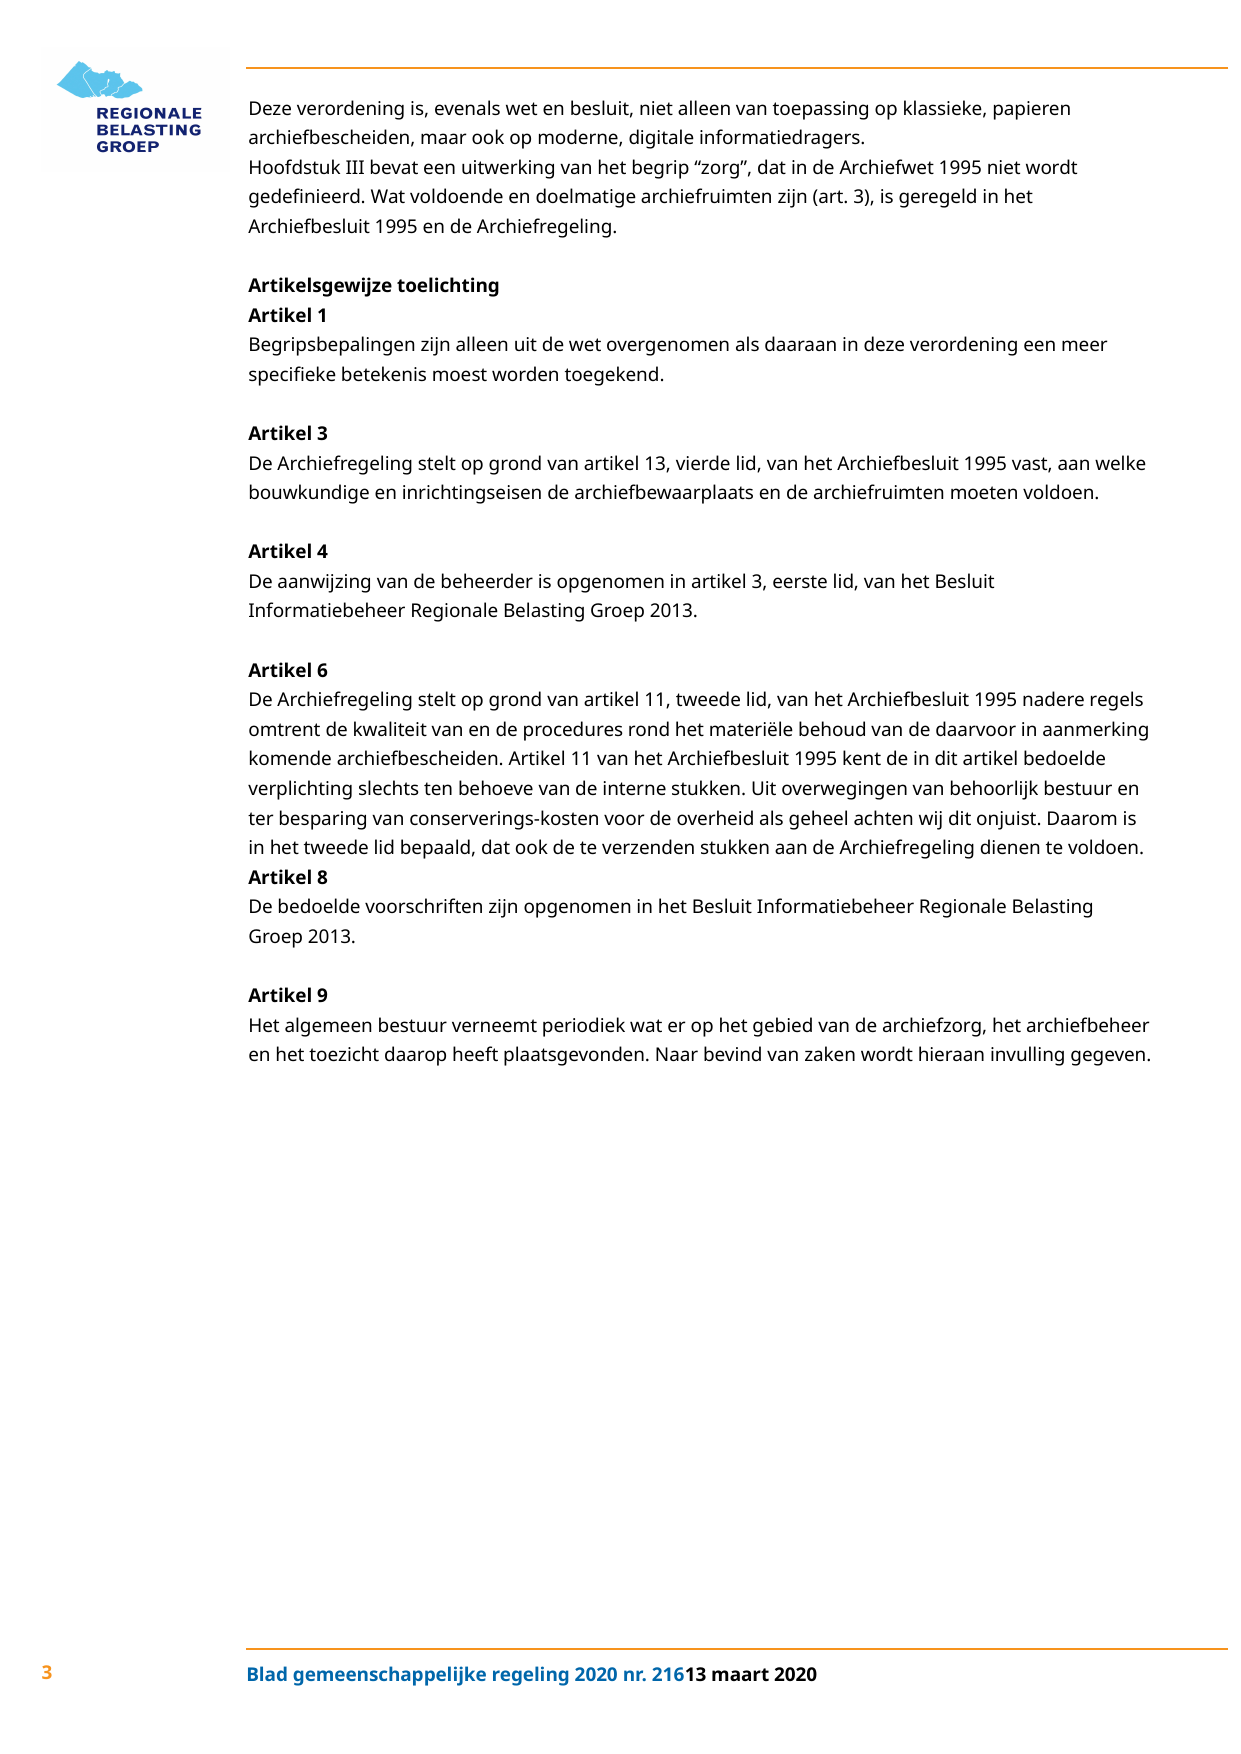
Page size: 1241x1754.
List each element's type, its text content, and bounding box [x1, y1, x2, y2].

text Hoofdstuk III bevat een uitwerking van het begrip “zorg”, dat in de Archiefwet 1995 niet wordt gedefinieerd. Wat voldoende en doelmatige archiefruimten zijn (art. 3), is geregeld in het Archiefbesluit 1995 en de Archiefregeling. [248, 154, 1152, 239]
text Artikelsgewijze toelichting [248, 272, 1152, 298]
picture [41, 47, 231, 172]
text Artikel 8 [248, 864, 1152, 890]
text Deze verordening is, evenals wet en besluit, niet alleen van toepassing op klassieke, papieren archiefbescheiden, maar ook op moderne, digitale informatiedragers. [248, 95, 1152, 150]
text Het algemeen bestuur verneemt periodiek wat er op het gebied van de archiefzorg, het archiefbeheer en het toezicht daarop heeft plaatsgevonden. Naar bevind van zaken wordt hieraan invulling gegeven. [248, 1012, 1152, 1067]
text Artikel 6 [248, 657, 1152, 683]
text Artikel 3 [248, 420, 1152, 446]
text De aanwijzing van de beheerder is opgenomen in artikel 3, eerste lid, van het Besluit Informatiebeheer Regionale Belasting Groep 2013. [248, 568, 1152, 623]
text De Archiefregeling stelt op grond van artikel 11, tweede lid, van het Archiefbesluit 1995 nadere regels omtrent de kwaliteit van en de procedures rond het materiële behoud van de daarvoor in aanmerking komende archiefbescheiden. Artikel 11 van het Archiefbesluit 1995 kent de in dit artikel bedoelde verplichting slechts ten behoeve van de interne stukken. Uit overwegingen van behoorlijk bestuur en ter besparing van conserverings-kosten voor de overheid als geheel achten wij dit onjuist. Daarom is in het tweede lid bepaald, dat ook de te verzenden stukken aan de Archiefregeling dienen te voldoen. [248, 686, 1152, 860]
text Begripsbepalingen zijn alleen uit de wet overgenomen als daaraan in deze verordening een meer specifieke betekenis moest worden toegekend. [248, 331, 1152, 387]
text De Archiefregeling stelt op grond van artikel 13, vierde lid, van het Archiefbesluit 1995 vast, aan welke bouwkundige en inrichtingseisen de archiefbewaarplaats en de archiefruimten moeten voldoen. [248, 450, 1152, 505]
text Artikel 1 [248, 302, 1152, 328]
text Artikel 9 [248, 982, 1152, 1008]
text Artikel 4 [248, 538, 1152, 564]
text De bedoelde voorschriften zijn opgenomen in het Besluit Informatiebeheer Regionale Belasting Groep 2013. [248, 893, 1152, 949]
